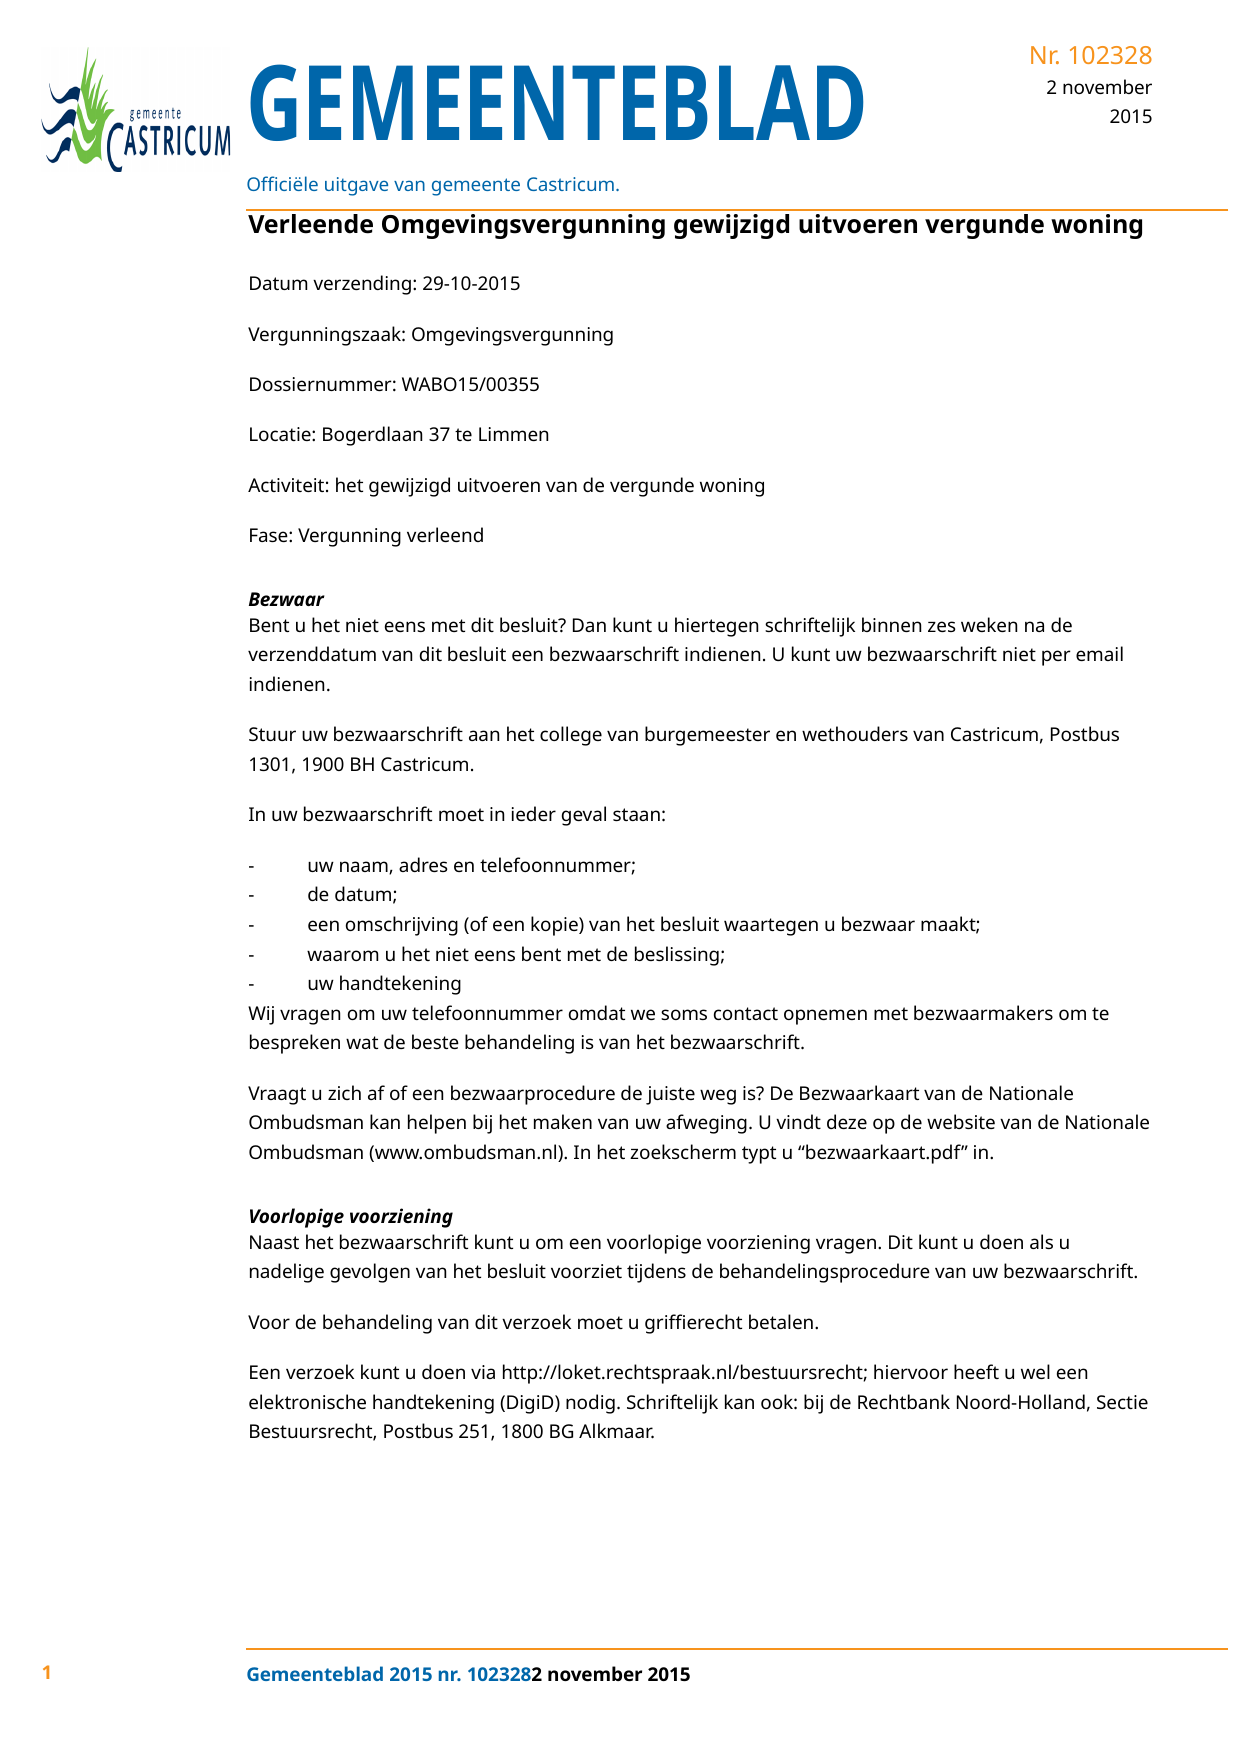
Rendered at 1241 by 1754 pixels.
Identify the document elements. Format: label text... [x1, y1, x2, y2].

text Fase: Vergunning verleend [248, 522, 1152, 548]
text Verleende Omgevingsvergunning gewijzigd uitvoeren vergunde woning [248, 211, 1152, 241]
text Naast het bezwaarschrift kunt u om een voorlopige voorziening vragen. Dit kunt u doen als u nadelige gevolgen van het besluit voorziet tijdens de behandelingsprocedure van uw bezwaarschrift. [248, 1229, 1152, 1284]
text Vergunningszaak: Omgevingsvergunning [248, 321, 1152, 346]
text Wij vragen om uw telefoonnummer omdat we soms contact opnemen met bezwaarmakers om te bespreken wat de beste behandeling is van het bezwaarschrift. [248, 1000, 1152, 1055]
text In uw bezwaarschrift moet in ieder geval staan: [248, 802, 1152, 827]
text Voorlopige voorziening [248, 1203, 1152, 1229]
list uw naam, adres en telefoonnummer; [248, 852, 1152, 878]
text Datum verzending: 29-10-2015 [248, 270, 1152, 296]
list waarom u het niet eens bent met de beslissing; [248, 941, 1152, 967]
list een omschrijving (of een kopie) van het besluit waartegen u bezwaar maakt; [248, 911, 1152, 937]
text Bezwaar [248, 586, 1152, 612]
text Een verzoek kunt u doen via http://loket.rechtspraak.nl/bestuursrecht; hiervoor heeft u wel een elektronische handtekening (DigiD) nodig. Schriftelijk kan ook: bij de Rechtbank Noord-Holland, Sectie Bestuursrecht, Postbus 251, 1800 BG Alkmaar. [248, 1359, 1152, 1444]
text Bent u het niet eens met dit besluit? Dan kunt u hiertegen schriftelijk binnen zes weken na de verzenddatum van dit besluit een bezwaarschrift indienen. U kunt uw bezwaarschrift niet per email indienen. [248, 612, 1152, 697]
text Dossiernummer: WABO15/00355 [248, 371, 1152, 397]
text Vraagt u zich af of een bezwaarprocedure de juiste weg is? De Bezwaarkaart van de Nationale Ombudsman kan helpen bij het maken van uw afweging. U vindt deze op de website van de Nationale Ombudsman (www.ombudsman.nl). In het zoekscherm typt u “bezwaarkaart.pdf” in. [248, 1080, 1152, 1165]
list uw handtekening [248, 970, 1152, 996]
text Stuur uw bezwaarschrift aan het college van burgemeester en wethouders van Castricum, Postbus 1301, 1900 BH Castricum. [248, 722, 1152, 777]
text Activiteit: het gewijzigd uitvoeren van de vergunde woning [248, 472, 1152, 498]
list de datum; [248, 882, 1152, 907]
text Locatie: Bogerdlaan 37 te Limmen [248, 422, 1152, 447]
text Voor de behandeling van dit verzoek moet u griffierecht betalen. [248, 1309, 1152, 1334]
picture [41, 47, 231, 172]
